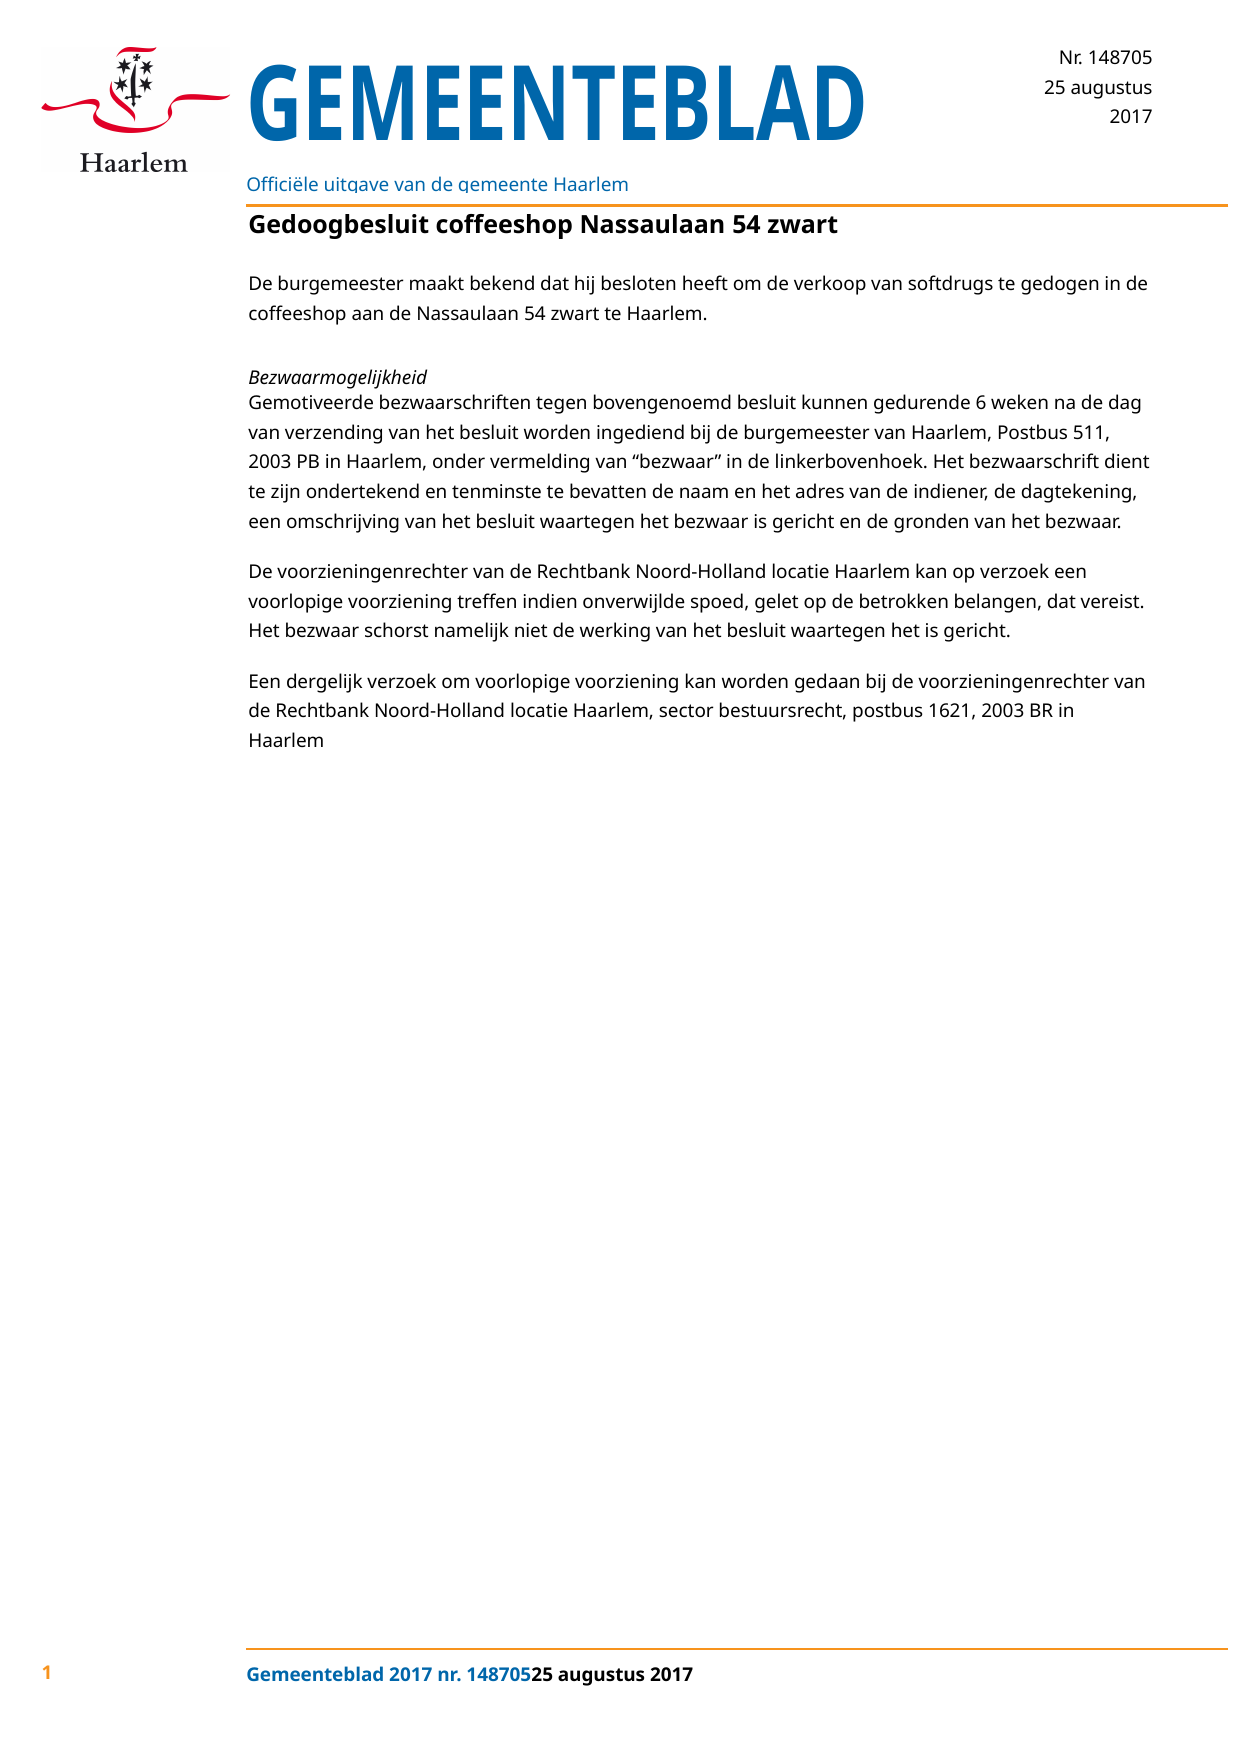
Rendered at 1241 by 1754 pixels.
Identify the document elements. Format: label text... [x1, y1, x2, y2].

text De burgemeester maakt bekend dat hij besloten heeft om de verkoop van softdrugs te gedogen in de coffeeshop aan de Nassaulaan 54 zwart te Haarlem. [248, 270, 1152, 326]
text Bezwaarmogelijkheid [248, 364, 1152, 389]
text Gemotiveerde bezwaarschriften tegen bovengenoemd besluit kunnen gedurende 6 weken na de dag van verzending van het besluit worden ingediend bij de burgemeester van Haarlem, Postbus 511, 2003 PB in Haarlem, onder vermelding van “bezwaar” in de linkerbovenhoek. Het bezwaarschrift dient te zijn ondertekend en tenminste te bevatten de naam en het adres van de indiener, de dagtekening, een omschrijving van het besluit waartegen het bezwaar is gericht en de gronden van het bezwaar. [248, 389, 1152, 534]
text Gedoogbesluit coffeeshop Nassaulaan 54 zwart [248, 207, 1152, 241]
text Een dergelijk verzoek om voorlopige voorziening kan worden gedaan bij de voorzieningenrechter van de Rechtbank Noord-Holland locatie Haarlem, sector bestuursrecht, postbus 1621, 2003 BR in Haarlem [248, 668, 1152, 753]
text De voorzieningenrechter van de Rechtbank Noord-Holland locatie Haarlem kan op verzoek een voorlopige voorziening treffen indien onverwijlde spoed, gelet op de betrokken belangen, dat vereist. Het bezwaar schorst namelijk niet de werking van het besluit waartegen het is gericht. [248, 558, 1152, 643]
picture [41, 47, 231, 172]
